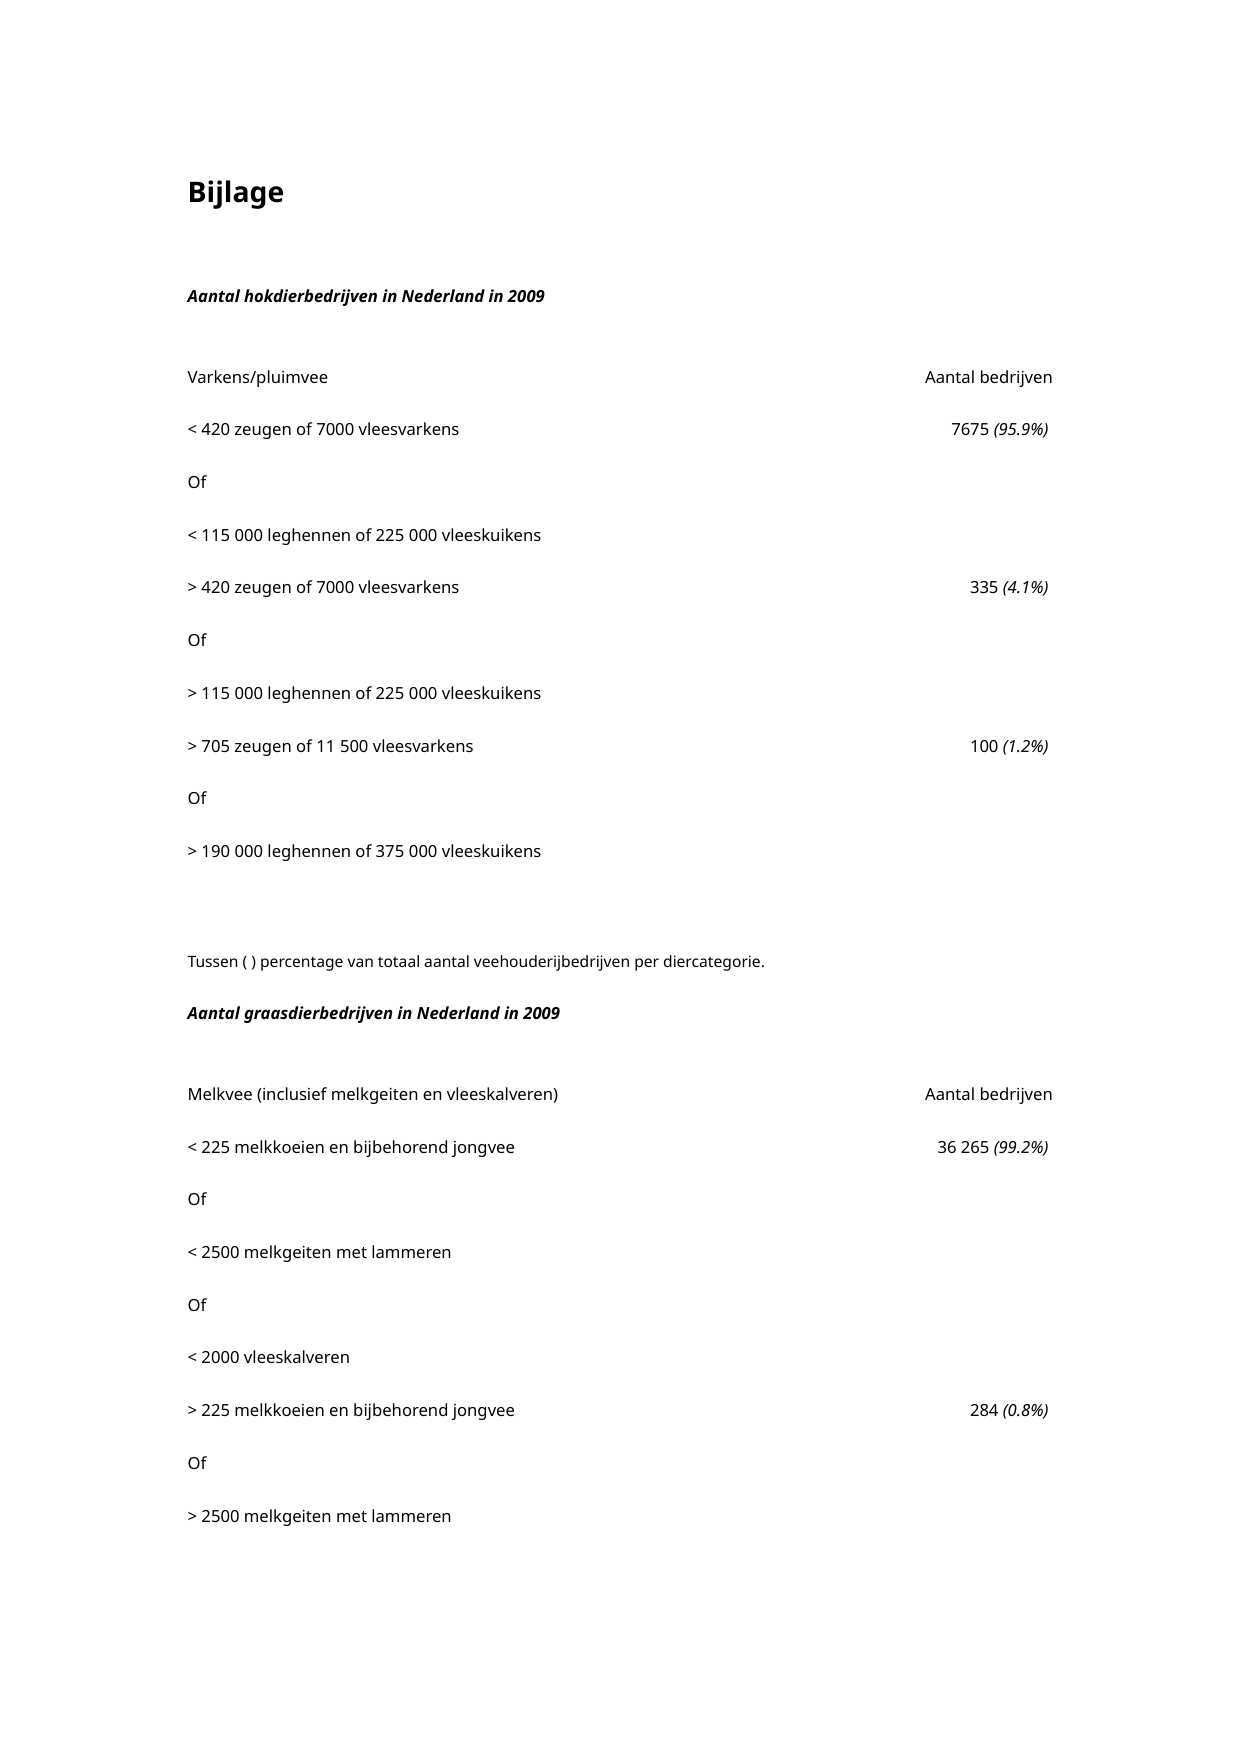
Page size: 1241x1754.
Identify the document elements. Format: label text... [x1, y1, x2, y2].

table_cell < 225 melkkoeien en bijbehorend jongvee Of < 2500 melkgeiten met lammeren Of < 2000 vleeskalveren [188, 1135, 819, 1399]
table_cell 36 265 (99.2%) [819, 1135, 1053, 1399]
table_cell 335 (4.1%) [810, 576, 1053, 734]
text Aantal hokdierbedrijven in Nederland in 2009 [187, 284, 1053, 307]
table_header Aantal bedrijven [810, 365, 1053, 418]
table_header Varkens/pluimvee [188, 365, 810, 418]
table_cell 100 (1.2%) [810, 734, 1053, 892]
text Tussen ( ) percentage van totaal aantal veehouderijbedrijven per diercategorie. [187, 951, 1053, 972]
table_header Melkvee (inclusief melkgeiten en vleeskalveren) [188, 1083, 819, 1135]
table_cell 284 (0.8%) [819, 1399, 1053, 1557]
table_cell 7675 (95.9%) [810, 418, 1053, 576]
subtitle Bijlage [187, 172, 1053, 211]
table_header Aantal bedrijven [819, 1083, 1053, 1135]
table_cell > 420 zeugen of 7000 vleesvarkens Of > 115 000 leghennen of 225 000 vleeskuikens [188, 576, 810, 734]
table_cell < 420 zeugen of 7000 vleesvarkens Of < 115 000 leghennen of 225 000 vleeskuikens [188, 418, 810, 576]
table_cell > 225 melkkoeien en bijbehorend jongvee Of > 2500 melkgeiten met lammeren [188, 1399, 819, 1557]
table_cell > 705 zeugen of 11 500 vleesvarkens Of > 190 000 leghennen of 375 000 vleeskuikens [188, 734, 810, 892]
text Aantal graasdierbedrijven in Nederland in 2009 [187, 1002, 1053, 1025]
